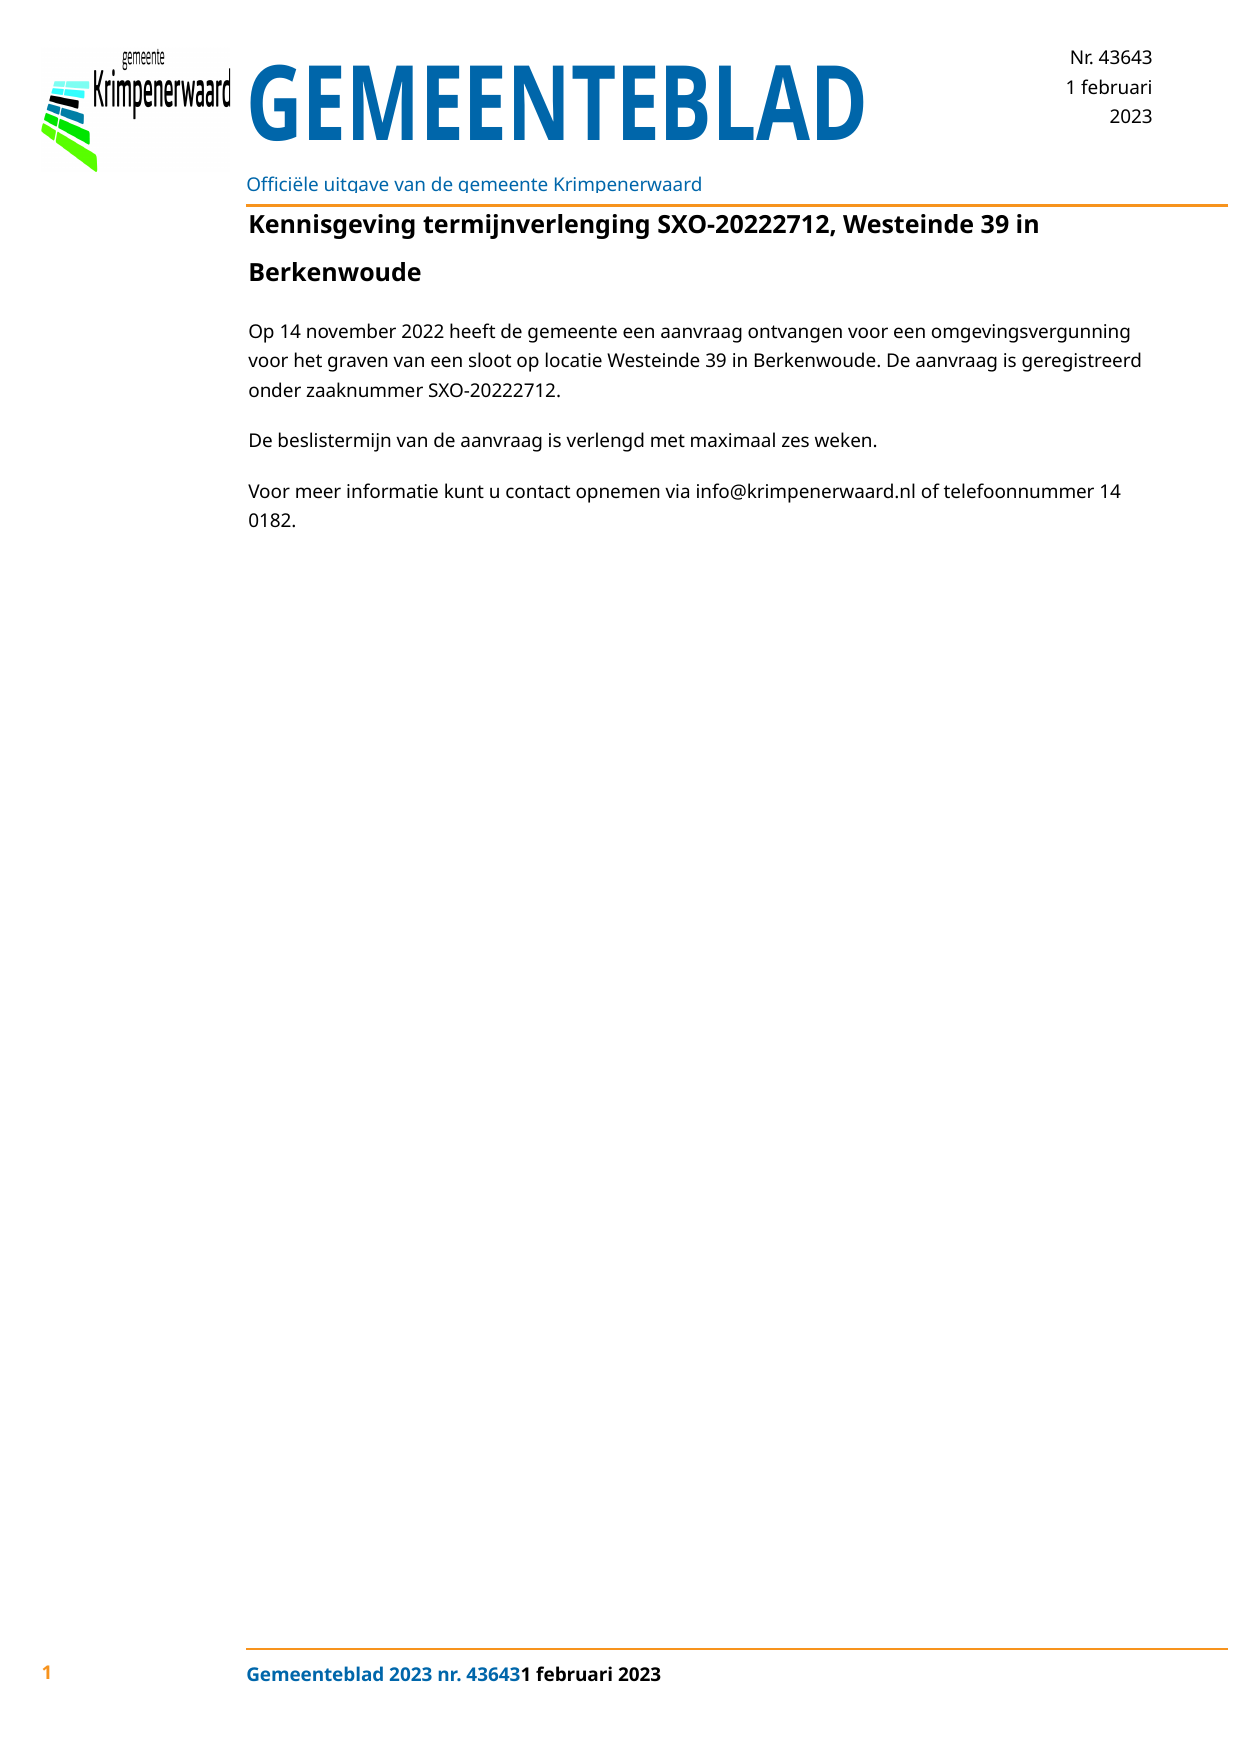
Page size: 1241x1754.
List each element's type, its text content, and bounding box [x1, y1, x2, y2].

text De beslistermijn van de aanvraag is verlengd met maximaal zes weken. [248, 427, 1152, 453]
text Op 14 november 2022 heeft de gemeente een aanvraag ontvangen voor een omgevingsvergunning voor het graven van een sloot op locatie Westeinde 39 in Berkenwoude. De aanvraag is geregistreerd onder zaaknummer SXO-20222712. [248, 318, 1152, 403]
text Kennisgeving termijnverlenging SXO-20222712, Westeinde 39 in Berkenwoude [248, 207, 1152, 288]
text Voor meer informatie kunt u contact opnemen via info@krimpenerwaard.nl of telefoonnummer 14 0182. [248, 478, 1152, 533]
picture [41, 47, 231, 172]
